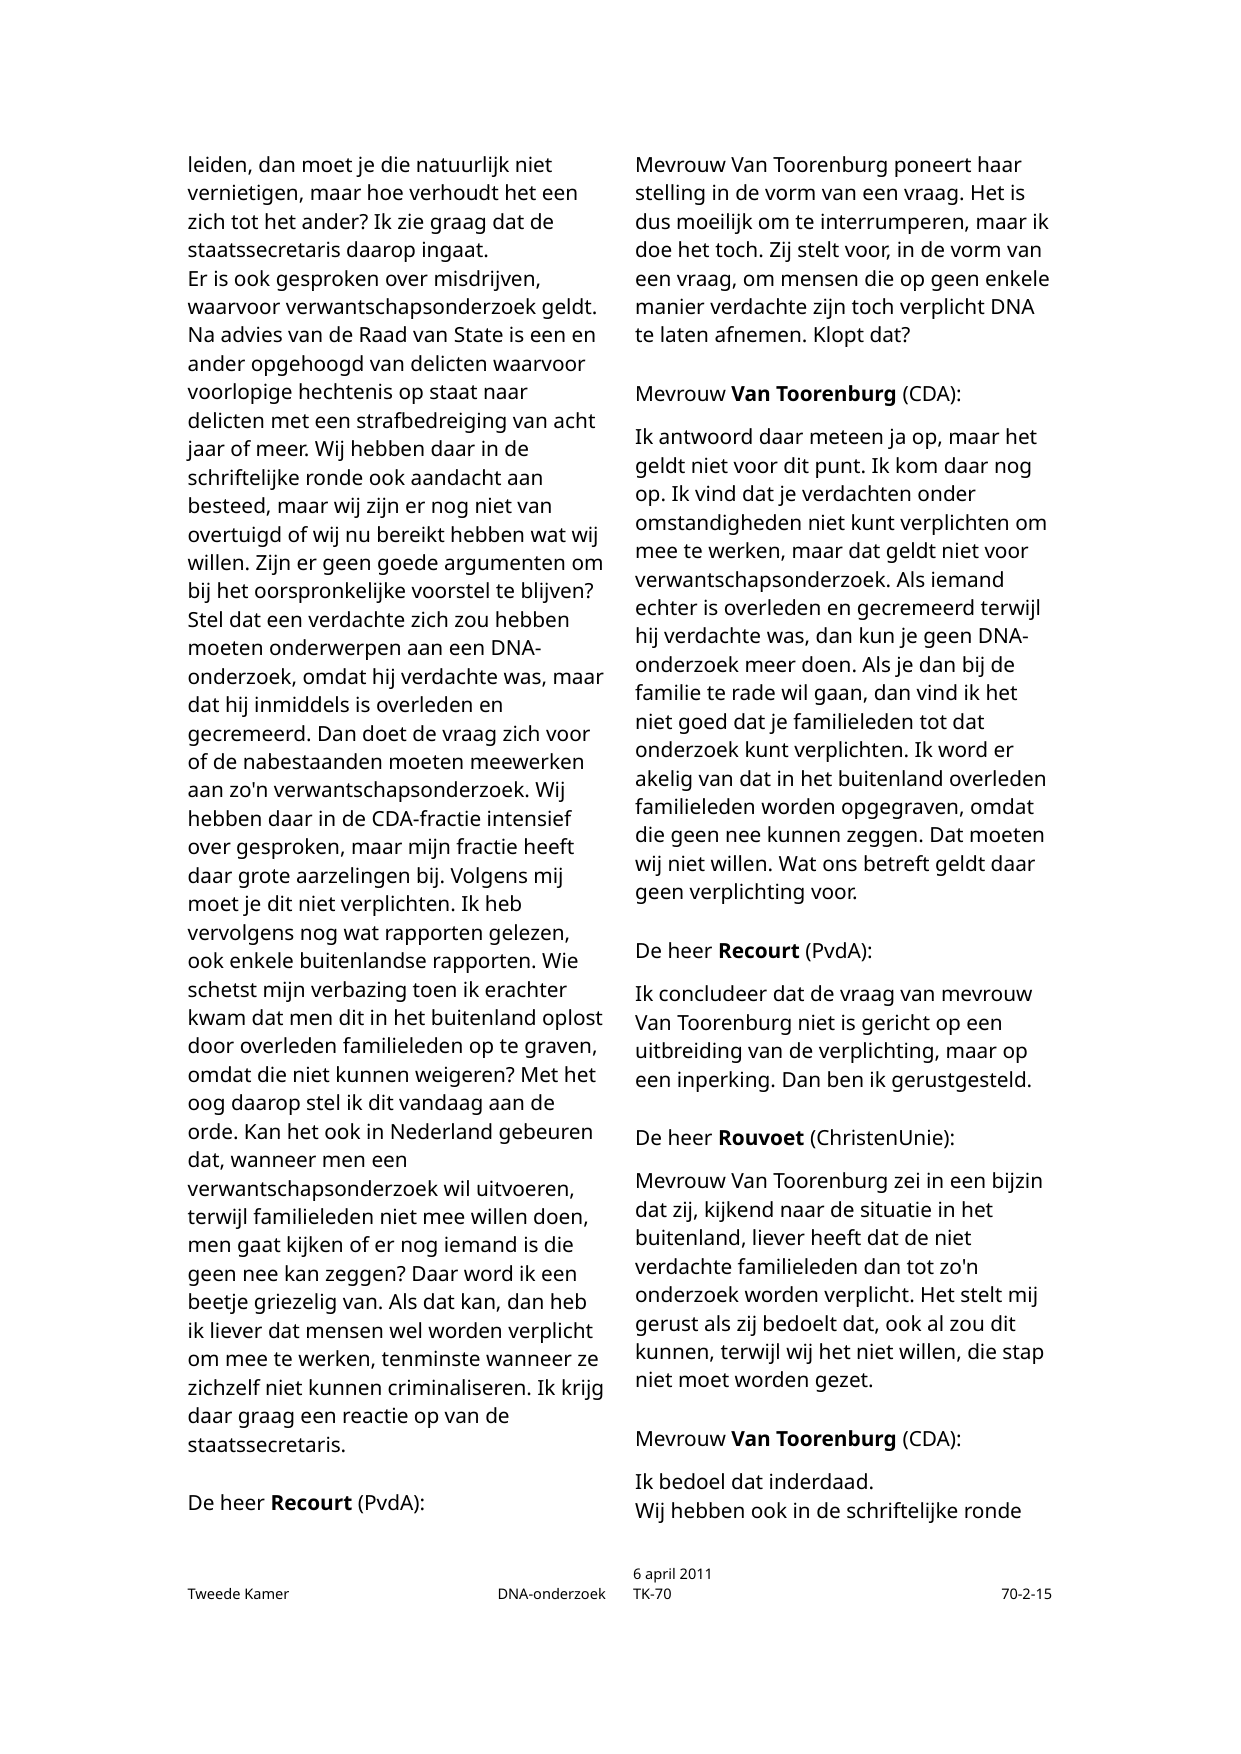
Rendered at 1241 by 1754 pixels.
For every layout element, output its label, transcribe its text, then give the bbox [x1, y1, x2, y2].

text leiden, dan moet je die natuurlijk niet vernietigen, maar hoe verhoudt het een zich tot het ander? Ik zie graag dat de staatssecretaris daarop ingaat. [187, 150, 605, 264]
text Mevrouw Van Toorenburg (CDA): [635, 379, 1053, 407]
text De heer Recourt (PvdA): [187, 1488, 605, 1517]
text Wij hebben ook in de schriftelijke ronde [635, 1496, 1053, 1524]
text Er is ook gesproken over misdrijven, waarvoor verwantschapsonderzoek geldt. Na advies van de Raad van State is een en ander opgehoogd van delicten waarvoor voorlopige hechtenis op staat naar delicten met een strafbedreiging van acht jaar of meer. Wij hebben daar in de schriftelijke ronde ook aandacht aan besteed, maar wij zijn er nog niet van overtuigd of wij nu bereikt hebben wat wij willen. Zijn er geen goede argumenten om bij het oorspronkelijke voorstel te blijven? [187, 264, 605, 605]
text Mevrouw Van Toorenburg (CDA): [635, 1424, 1053, 1452]
text Mevrouw Van Toorenburg zei in een bijzin dat zij, kijkend naar de situatie in het buitenland, liever heeft dat de niet verdachte familieleden dan tot zo'n onderzoek worden verplicht. Het stelt mij gerust als zij bedoelt dat, ook al zou dit kunnen, terwijl wij het niet willen, die stap niet moet worden gezet. [635, 1167, 1053, 1394]
text Ik concludeer dat de vraag van mevrouw Van Toorenburg niet is gericht op een uitbreiding van de verplichting, maar op een inperking. Dan ben ik gerustgesteld. [635, 979, 1053, 1093]
text Ik bedoel dat inderdaad. [635, 1467, 1053, 1496]
text De heer Recourt (PvdA): [635, 936, 1053, 964]
text Stel dat een verdachte zich zou hebben moeten onderwerpen aan een DNA-onderzoek, omdat hij verdachte was, maar dat hij inmiddels is overleden en gecremeerd. Dan doet de vraag zich voor of de nabestaanden moeten meewerken aan zo'n verwantschapsonderzoek. Wij hebben daar in de CDA-fractie intensief over gesproken, maar mijn fractie heeft daar grote aarzelingen bij. Volgens mij moet je dit niet verplichten. Ik heb vervolgens nog wat rapporten gelezen, ook enkele buitenlandse rapporten. Wie schetst mijn verbazing toen ik erachter kwam dat men dit in het buitenland oplost door overleden familieleden op te graven, omdat die niet kunnen weigeren? Met het oog daarop stel ik dit vandaag aan de orde. Kan het ook in Nederland gebeuren dat, wanneer men een verwantschapsonderzoek wil uitvoeren, terwijl familieleden niet mee willen doen, men gaat kijken of er nog iemand is die geen nee kan zeggen? Daar word ik een beetje griezelig van. Als dat kan, dan heb ik liever dat mensen wel worden verplicht om mee te werken, tenminste wanneer ze zichzelf niet kunnen criminaliseren. Ik krijg daar graag een reactie op van de staatssecretaris. [187, 605, 605, 1458]
text Ik antwoord daar meteen ja op, maar het geldt niet voor dit punt. Ik kom daar nog op. Ik vind dat je verdachten onder omstandigheden niet kunt verplichten om mee te werken, maar dat geldt niet voor verwantschapsonderzoek. Als iemand echter is overleden en gecremeerd terwijl hij verdachte was, dan kun je geen DNA-onderzoek meer doen. Als je dan bij de familie te rade wil gaan, dan vind ik het niet goed dat je familieleden tot dat onderzoek kunt verplichten. Ik word er akelig van dat in het buitenland overleden familieleden worden opgegraven, omdat die geen nee kunnen zeggen. Dat moeten wij niet willen. Wat ons betreft geldt daar geen verplichting voor. [635, 422, 1053, 906]
text Mevrouw Van Toorenburg poneert haar stelling in de vorm van een vraag. Het is dus moeilijk om te interrumperen, maar ik doe het toch. Zij stelt voor, in de vorm van een vraag, om mensen die op geen enkele manier verdachte zijn toch verplicht DNA te laten afnemen. Klopt dat? [635, 150, 1053, 349]
text De heer Rouvoet (ChristenUnie): [635, 1123, 1053, 1152]
